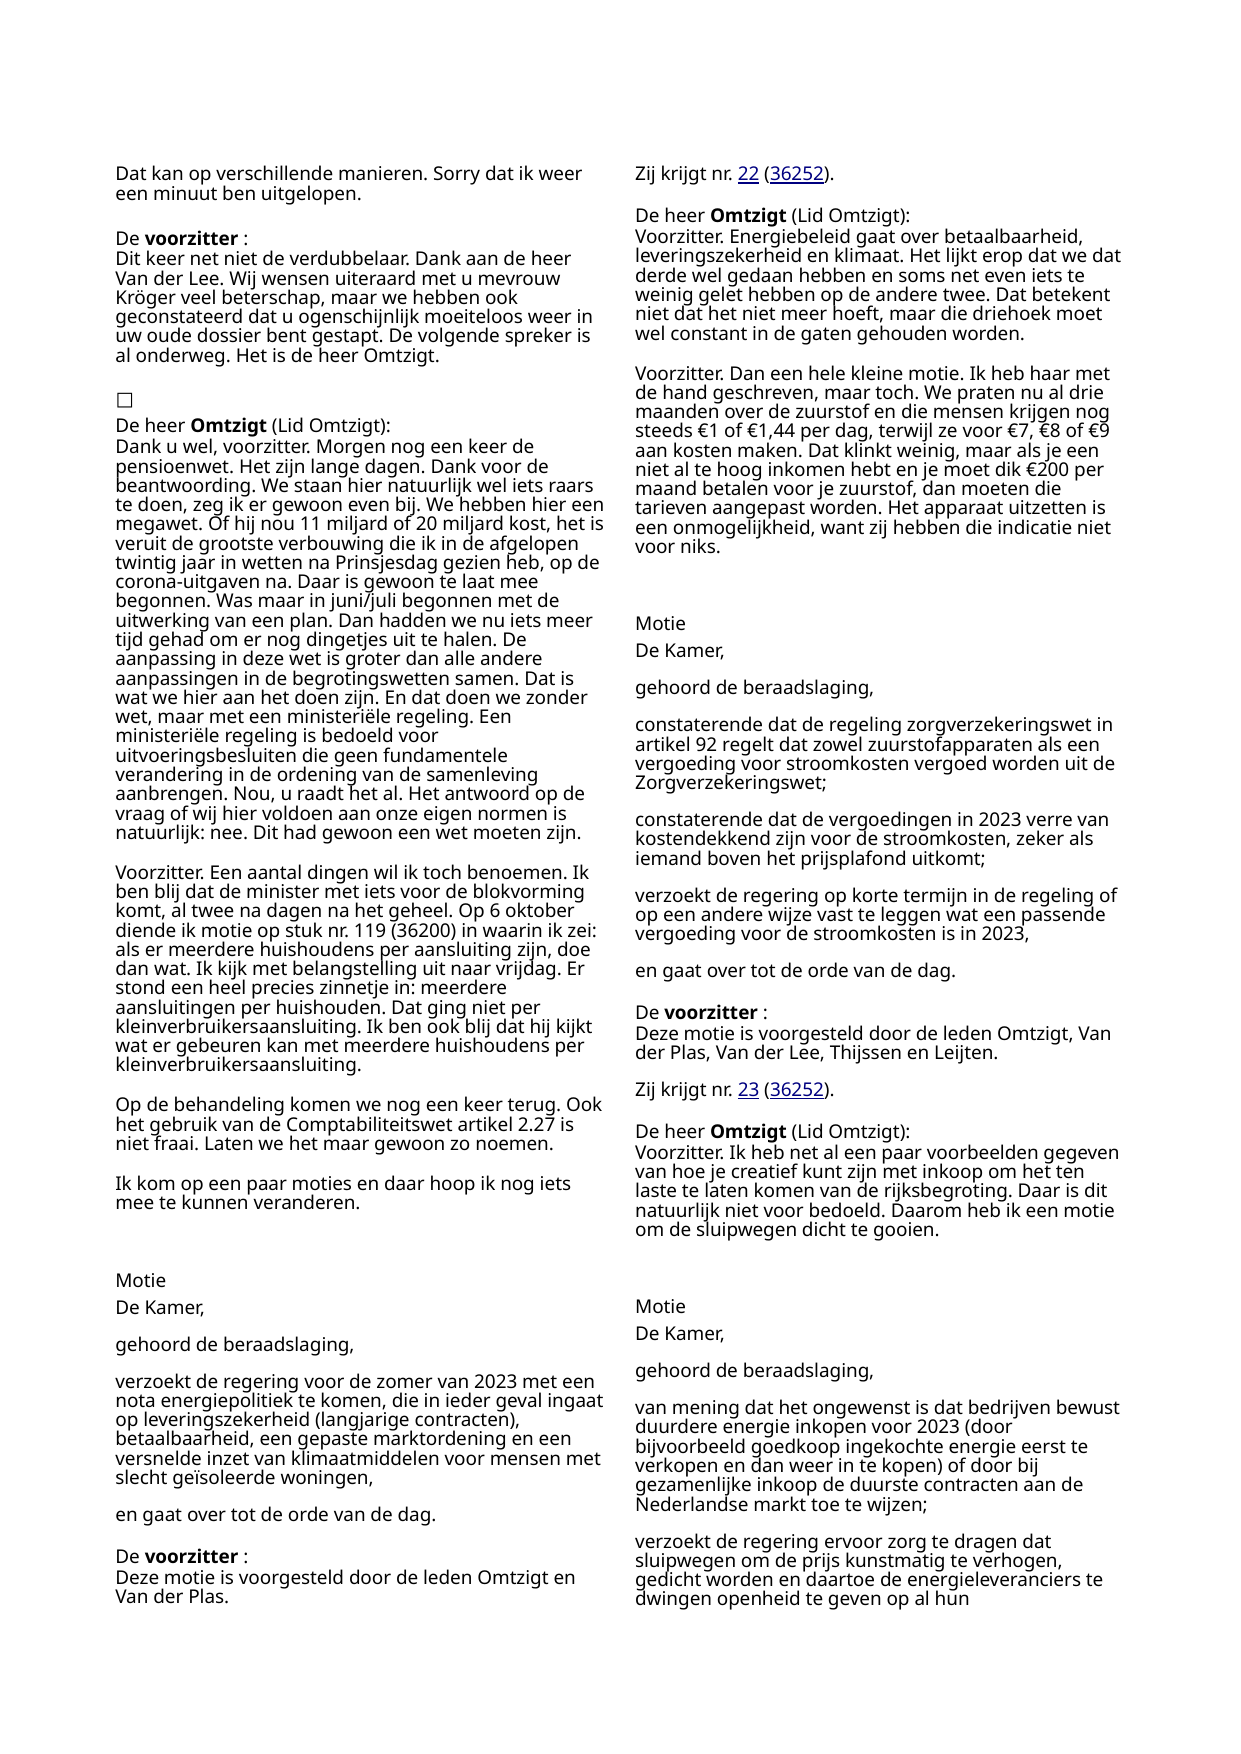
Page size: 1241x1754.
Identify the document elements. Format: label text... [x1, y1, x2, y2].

text Motie [635, 611, 1125, 636]
text verzoekt de regering voor de zomer van 2023 met een nota energiepolitiek te komen, die in ieder geval ingaat op leveringszekerheid (langjarige contracten), betaalbaarheid, een gepaste marktordening en een versnelde inzet van klimaatmiddelen voor mensen met slecht geïsoleerde woningen, [115, 1373, 605, 1488]
text Ik kom op een paar moties en daar hoop ik nog iets mee te kunnen veranderen. [115, 1175, 605, 1213]
text Voorzitter. Dan een hele kleine motie. Ik heb haar met de hand geschreven, maar toch. We praten nu al drie maanden over de zuurstof en die mensen krijgen nog steeds €1 of €1,44 per dag, terwijl ze voor €7, €8 of €9 aan kosten maken. Dat klinkt weinig, maar als je een niet al te hoog inkomen hebt en je moet dik €200 per maand betalen voor je zuurstof, dan moeten die tarieven aangepast worden. Het apparaat uitzetten is een onmogelijkheid, want zij hebben die indicatie niet voor niks. [635, 364, 1125, 557]
text De Kamer, [635, 642, 1125, 662]
text gehoord de beraadslaging, [635, 679, 1125, 698]
text Deze motie is voorgesteld door de leden Omtzigt en Van der Plas. [115, 1569, 605, 1607]
text Dank u wel, voorzitter. Morgen nog een keer de pensioenwet. Het zijn lange dagen. Dank voor de beantwoording. We staan hier natuurlijk wel iets raars te doen, zeg ik er gewoon even bij. We hebben hier een megawet. Of hij nou 11 miljard of 20 miljard kost, het is veruit de grootste verbouwing die ik in de afgelopen twintig jaar in wetten na Prinsjesdag gezien heb, op de corona-uitgaven na. Daar is gewoon te laat mee begonnen. Was maar in juni/juli begonnen met de uitwerking van een plan. Dan hadden we nu iets meer tijd gehad om er nog dingetjes uit te halen. De aanpassing in deze wet is groter dan alle andere aanpassingen in de begrotingswetten samen. Dat is wat we hier aan het doen zijn. En dat doen we zonder wet, maar met een ministeriële regeling. Een ministeriële regeling is bedoeld voor uitvoeringsbesluiten die geen fundamentele verandering in de ordening van de samenleving aanbrengen. Nou, u raadt het al. Het antwoord op de vraag of wij hier voldoen aan onze eigen normen is natuurlijk: nee. Dit had gewoon een wet moeten zijn. [115, 438, 605, 843]
text en gaat over tot de orde van de dag. [115, 1506, 605, 1525]
text constaterende dat de regeling zorgverzekeringswet in artikel 92 regelt dat zowel zuurstofapparaten als een vergoeding voor stroomkosten vergoed worden uit de Zorgverzekeringswet; [635, 716, 1125, 793]
text Motie [115, 1267, 605, 1293]
text Zij krijgt nr. 22 (36252). [635, 165, 1125, 184]
text Dit keer net niet de verdubbelaar. Dank aan de heer Van der Lee. Wij wensen uiteraard met u mevrouw Kröger veel beterschap, maar we hebben ook geconstateerd dat u ogenschijnlijk moeiteloos weer in uw oude dossier bent gestapt. De volgende spreker is al onderweg. Het is de heer Omtzigt. [115, 250, 605, 366]
text constaterende dat de vergoedingen in 2023 verre van kostendekkend zijn voor de stroomkosten, zeker als iemand boven het prijsplafond uitkomt; [635, 811, 1125, 869]
text Deze motie is voorgesteld door de leden Omtzigt, Van der Plas, Van der Lee, Thijssen en Leijten. [635, 1025, 1125, 1063]
text De voorzitter : [115, 1543, 605, 1569]
text Zij krijgt nr. 23 (36252). [635, 1081, 1125, 1100]
text van mening dat het ongewenst is dat bedrijven bewust duurdere energie inkopen voor 2023 (door bijvoorbeeld goedkoop ingekochte energie eerst te verkopen en dan weer in te kopen) of door bij gezamenlijke inkoop de duurste contracten aan de Nederlandse markt toe te wijzen; [635, 1399, 1125, 1515]
text verzoekt de regering ervoor zorg te dragen dat sluipwegen om de prijs kunstmatig te verhogen, gedicht worden en daartoe de energieleveranciers te dwingen openheid te geven op al hun [635, 1533, 1125, 1610]
text Motie [635, 1294, 1125, 1319]
text Voorzitter. Energiebeleid gaat over betaalbaarheid, leveringszekerheid en klimaat. Het lijkt erop dat we dat derde wel gedaan hebben en soms net even iets te weinig gelet hebben op de andere twee. Dat betekent niet dat het niet meer hoeft, maar die driehoek moet wel constant in de gaten gehouden worden. [635, 228, 1125, 344]
text Voorzitter. Een aantal dingen wil ik toch benoemen. Ik ben blij dat de minister met iets voor de blokvorming komt, al twee na dagen na het geheel. Op 6 oktober diende ik motie op stuk nr. 119 (36200) in waarin ik zei: als er meerdere huishoudens per aansluiting zijn, doe dan wat. Ik kijk met belangstelling uit naar vrijdag. Er stond een heel precies zinnetje in: meerdere aansluitingen per huishouden. Dat ging niet per kleinverbruikersaansluiting. Ik ben ook blij dat hij kijkt wat er gebeuren kan met meerdere huishoudens per kleinverbruikersaansluiting. [115, 864, 605, 1076]
text De heer Omtzigt (Lid Omtzigt): [635, 202, 1125, 228]
text en gaat over tot de orde van de dag. [635, 962, 1125, 981]
text Voorzitter. Ik heb net al een paar voorbeelden gegeven van hoe je creatief kunt zijn met inkoop om het ten laste te laten komen van de rijksbegroting. Daar is dit natuurlijk niet voor bedoeld. Daarom heb ik een motie om de sluipwegen dicht te gooien. [635, 1144, 1125, 1240]
text De voorzitter : [635, 999, 1125, 1025]
text ⬜ [115, 387, 605, 413]
text De voorzitter : [115, 225, 605, 250]
text gehoord de beraadslaging, [115, 1336, 605, 1355]
text gehoord de beraadslaging, [635, 1362, 1125, 1382]
text De Kamer, [635, 1325, 1125, 1344]
text De heer Omtzigt (Lid Omtzigt): [635, 1118, 1125, 1144]
text Op de behandeling komen we nog een keer terug. Ook het gebruik van de Comptabiliteitswet artikel 2.27 is niet fraai. Laten we het maar gewoon zo noemen. [115, 1096, 605, 1154]
text verzoekt de regering op korte termijn in de regeling of op een andere wijze vast te leggen wat een passende vergoeding voor de stroomkosten is in 2023, [635, 887, 1125, 944]
text Dat kan op verschillende manieren. Sorry dat ik weer een minuut ben uitgelopen. [115, 165, 605, 204]
text De Kamer, [115, 1299, 605, 1318]
text De heer Omtzigt (Lid Omtzigt): [115, 413, 605, 438]
